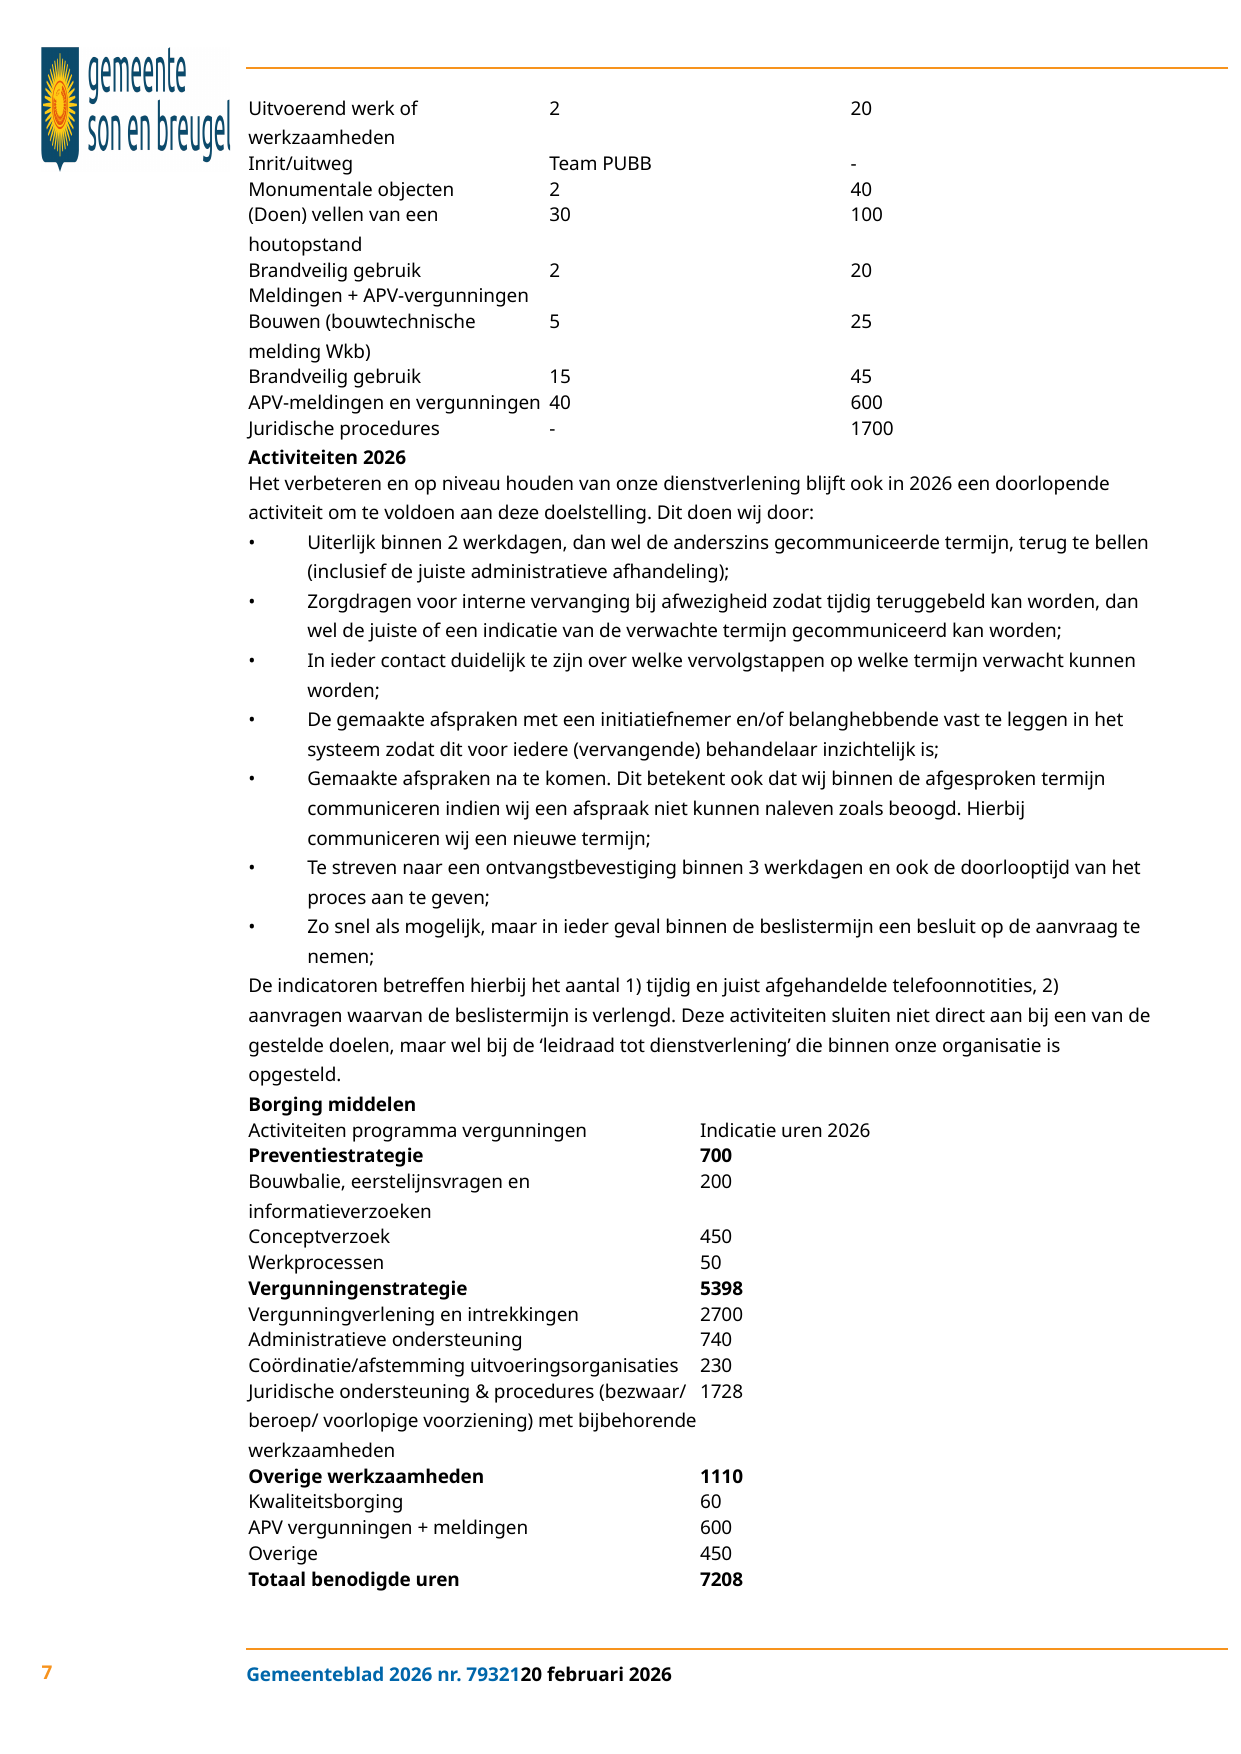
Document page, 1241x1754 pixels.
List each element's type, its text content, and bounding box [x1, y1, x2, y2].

table_cell Conceptverzoek [248, 1224, 700, 1249]
table_cell 30 [549, 202, 850, 257]
table_cell 600 [850, 389, 1152, 415]
list Uiterlijk binnen 2 werkdagen, dan wel de anderszins gecommuniceerde termijn, terug te bellen (inclusief de juiste administratieve afhandeling); [248, 529, 1152, 584]
table_cell 15 [549, 364, 850, 389]
table_cell Werkprocessen [248, 1249, 700, 1275]
table_cell 60 [700, 1489, 1152, 1514]
table_cell APV-meldingen en vergunningen [248, 389, 549, 415]
table_cell 7208 [700, 1566, 1152, 1592]
table_cell Monumentale objecten [248, 176, 549, 202]
table_cell 20 [850, 95, 1152, 150]
table_cell 25 [850, 308, 1152, 364]
table_cell Overige werkzaamheden [248, 1463, 700, 1489]
table_cell Totaal benodigde uren [248, 1566, 700, 1592]
table_cell Vergunningenstrategie [248, 1275, 700, 1301]
table_cell Brandveilig gebruik [248, 257, 549, 283]
text Borging middelen [248, 1091, 1152, 1117]
table_cell Coördinatie/afstemming uitvoeringsorganisaties [248, 1352, 700, 1378]
table_cell 2 [549, 257, 850, 283]
table_cell 450 [700, 1540, 1152, 1566]
table_cell 2 [549, 176, 850, 202]
table_cell Overige [248, 1540, 700, 1566]
table_cell Administratieve ondersteuning [248, 1327, 700, 1352]
list Zo snel als mogelijk, maar in ieder geval binnen de beslistermijn een besluit op de aanvraag te nemen; [248, 913, 1152, 969]
table_cell - [850, 150, 1152, 176]
table_cell 100 [850, 202, 1152, 257]
table_cell Inrit/uitweg [248, 150, 549, 176]
list Te streven naar een ontvangstbevestiging binnen 3 werkdagen en ook de doorlooptijd van het proces aan te geven; [248, 854, 1152, 910]
table_cell 600 [700, 1514, 1152, 1540]
table_header Indicatie uren 2026 [700, 1117, 1152, 1143]
table_cell - [549, 415, 850, 441]
table_cell Bouwen (bouwtechnische melding Wkb) [248, 308, 549, 364]
table_cell 230 [700, 1352, 1152, 1378]
table_cell 450 [700, 1224, 1152, 1249]
table_cell [850, 283, 1152, 308]
table_header Activiteiten programma vergunningen [248, 1117, 700, 1143]
text Het verbeteren en op niveau houden van onze dienstverlening blijft ook in 2026 een doorlopende activiteit om te voldoen aan deze doelstelling. Dit doen wij door: [248, 470, 1152, 525]
table_cell 1728 [700, 1378, 1152, 1463]
table_cell 45 [850, 364, 1152, 389]
table_cell 740 [700, 1327, 1152, 1352]
table_cell 1110 [700, 1463, 1152, 1489]
table_cell 40 [850, 176, 1152, 202]
table_cell 2 [549, 95, 850, 150]
table_cell Vergunningverlening en intrekkingen [248, 1301, 700, 1327]
table_cell Meldingen + APV-vergunningen [248, 283, 549, 308]
table_cell Preventiestrategie [248, 1143, 700, 1168]
table_cell 2700 [700, 1301, 1152, 1327]
table_cell 200 [700, 1168, 1152, 1224]
table_cell 40 [549, 389, 850, 415]
list Zorgdragen voor interne vervanging bij afwezigheid zodat tijdig teruggebeld kan worden, dan wel de juiste of een indicatie van de verwachte termijn gecommuniceerd kan worden; [248, 588, 1152, 643]
table_cell [549, 283, 850, 308]
table_cell 20 [850, 257, 1152, 283]
table_cell 50 [700, 1249, 1152, 1275]
table_cell 5398 [700, 1275, 1152, 1301]
list De gemaakte afspraken met een initiatiefnemer en/of belanghebbende vast te leggen in het systeem zodat dit voor iedere (vervangende) behandelaar inzichtelijk is; [248, 706, 1152, 762]
table_cell (Doen) vellen van een houtopstand [248, 202, 549, 257]
table_cell 700 [700, 1143, 1152, 1168]
table_cell Bouwbalie, eerstelijnsvragen en informatieverzoeken [248, 1168, 700, 1224]
table_cell Brandveilig gebruik [248, 364, 549, 389]
text Activiteiten 2026 [248, 444, 1152, 470]
table_cell APV vergunningen + meldingen [248, 1514, 700, 1540]
table_cell Juridische ondersteuning & procedures (bezwaar/ beroep/ voorlopige voorziening) met bijbehorende werkzaamheden [248, 1378, 700, 1463]
list Gemaakte afspraken na te komen. Dit betekent ook dat wij binnen de afgesproken termijn communiceren indien wij een afspraak niet kunnen naleven zoals beoogd. Hierbij communiceren wij een nieuwe termijn; [248, 766, 1152, 851]
table_cell 5 [549, 308, 850, 364]
table_cell Uitvoerend werk of werkzaamheden [248, 95, 549, 150]
text De indicatoren betreffen hierbij het aantal 1) tijdig en juist afgehandelde telefoonnotities, 2) aanvragen waarvan de beslistermijn is verlengd. Deze activiteiten sluiten niet direct aan bij een van de gestelde doelen, maar wel bij de ‘leidraad tot dienstverlening’ die binnen onze organisatie is opgesteld. [248, 973, 1152, 1087]
table_cell Juridische procedures [248, 415, 549, 441]
picture [41, 47, 231, 172]
table_cell Kwaliteitsborging [248, 1489, 700, 1514]
table_cell 1700 [850, 415, 1152, 441]
table_cell Team PUBB [549, 150, 850, 176]
list In ieder contact duidelijk te zijn over welke vervolgstappen op welke termijn verwacht kunnen worden; [248, 647, 1152, 703]
